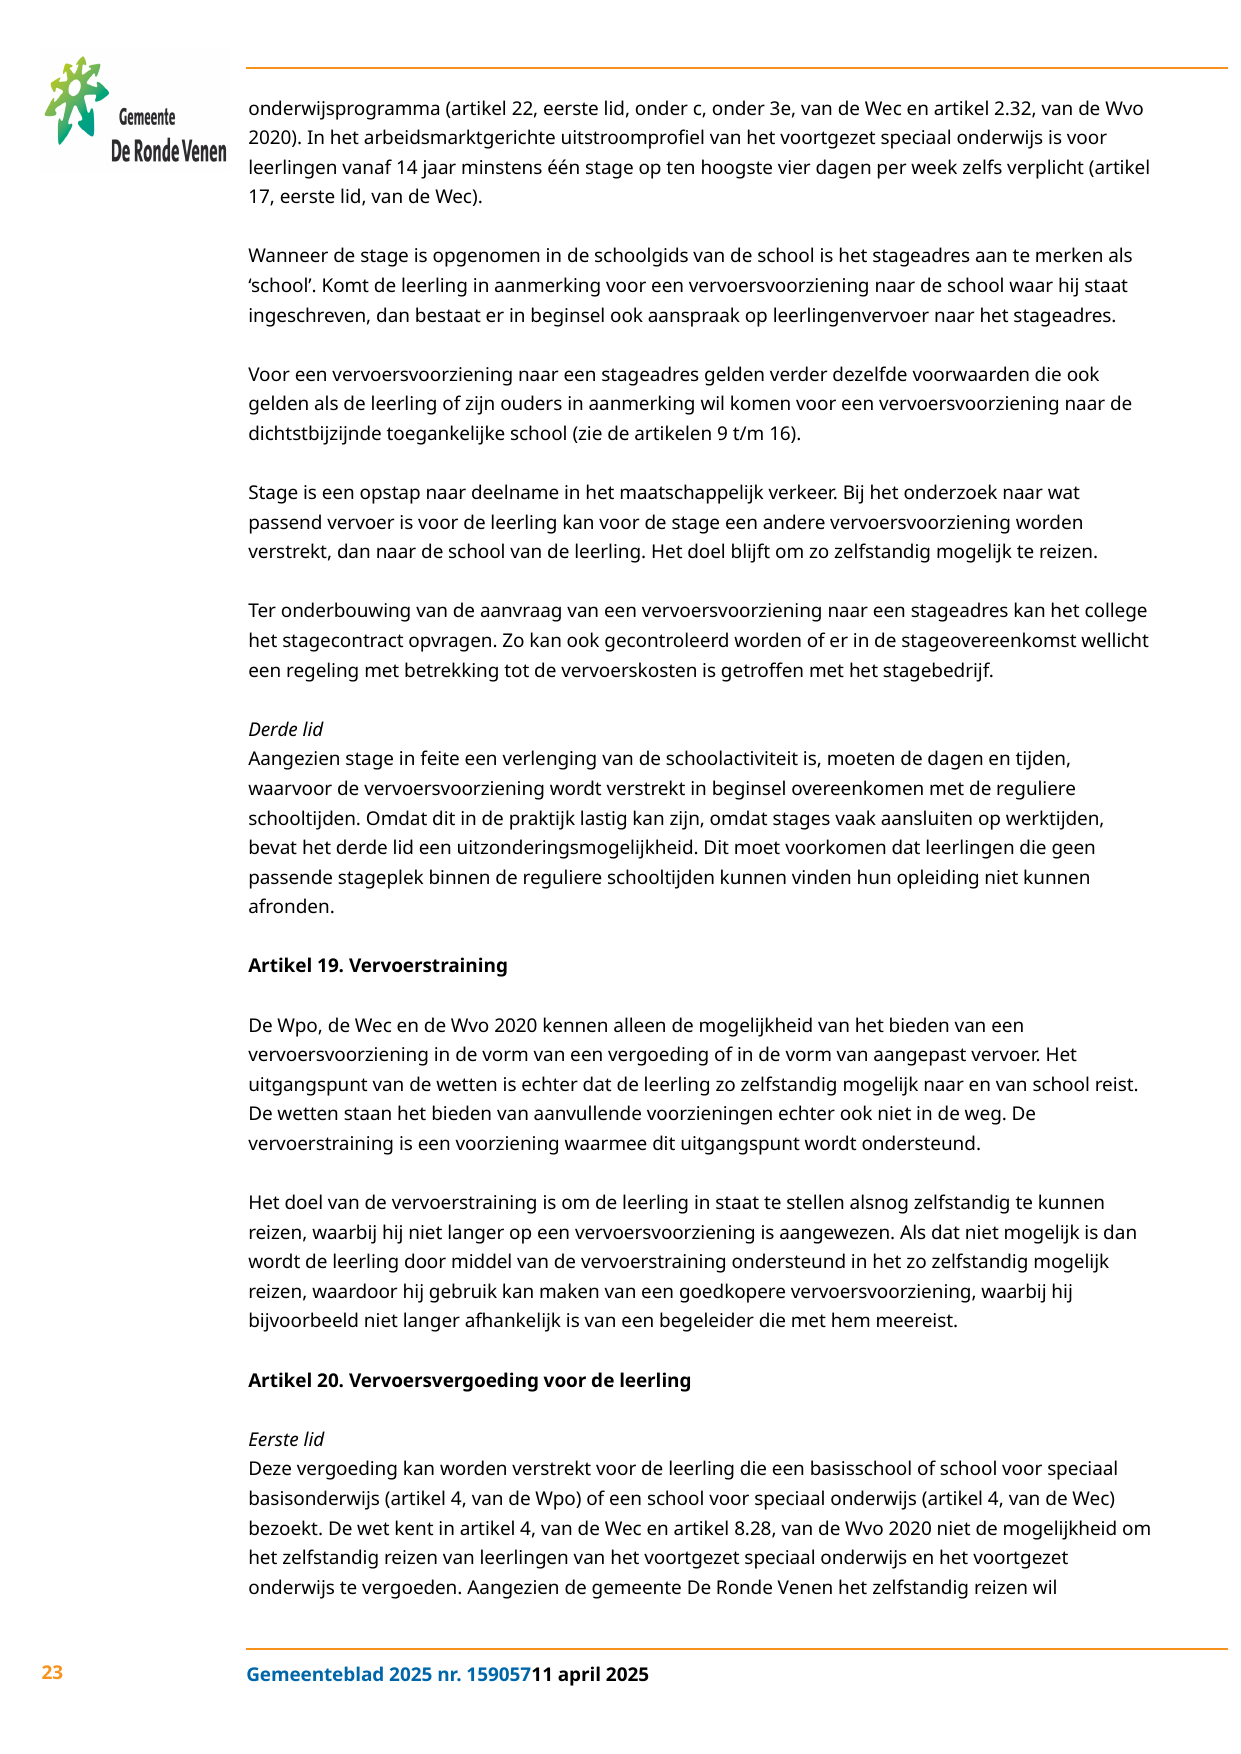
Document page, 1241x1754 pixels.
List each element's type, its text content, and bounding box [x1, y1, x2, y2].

text Artikel 19. Vervoerstraining [248, 953, 1152, 978]
text Voor een vervoersvoorziening naar een stageadres gelden verder dezelfde voorwaarden die ook gelden als de leerling of zijn ouders in aanmerking wil komen voor een vervoersvoorziening naar de dichtstbijzijnde toegankelijke school (zie de artikelen 9 t/m 16). [248, 361, 1152, 446]
text Het doel van de vervoerstraining is om de leerling in staat te stellen alsnog zelfstandig te kunnen reizen, waarbij hij niet langer op een vervoersvoorziening is aangewezen. Als dat niet mogelijk is dan wordt de leerling door middel van de vervoerstraining ondersteund in het zo zelfstandig mogelijk reizen, waardoor hij gebruik kan maken van een goedkopere vervoersvoorziening, waarbij hij bijvoorbeeld niet langer afhankelijk is van een begeleider die met hem meereist. [248, 1189, 1152, 1333]
picture [41, 47, 231, 172]
text onderwijsprogramma (artikel 22, eerste lid, onder c, onder 3e, van de Wec en artikel 2.32, van de Wvo 2020). In het arbeidsmarktgerichte uitstroomprofiel van het voortgezet speciaal onderwijs is voor leerlingen vanaf 14 jaar minstens één stage op ten hoogste vier dagen per week zelfs verplicht (artikel 17, eerste lid, van de Wec). [248, 95, 1152, 209]
text Deze vergoeding kan worden verstrekt voor de leerling die een basisschool of school voor speciaal basisonderwijs (artikel 4, van de Wpo) of een school voor speciaal onderwijs (artikel 4, van de Wec) bezoekt. De wet kent in artikel 4, van de Wec en artikel 8.28, van de Wvo 2020 niet de mogelijkheid om het zelfstandig reizen van leerlingen van het voortgezet speciaal onderwijs en het voortgezet onderwijs te vergoeden. Aangezien de gemeente De Ronde Venen het zelfstandig reizen wil [248, 1456, 1152, 1600]
text De Wpo, de Wec en de Wvo 2020 kennen alleen de mogelijkheid van het bieden van een vervoersvoorziening in de vorm van een vergoeding of in de vorm van aangepast vervoer. Het uitgangspunt van de wetten is echter dat de leerling zo zelfstandig mogelijk naar en van school reist. De wetten staan het bieden van aanvullende voorzieningen echter ook niet in de weg. De vervoerstraining is een voorziening waarmee dit uitgangspunt wordt ondersteund. [248, 1012, 1152, 1156]
text Eerste lid [248, 1426, 1152, 1452]
text Stage is een opstap naar deelname in het maatschappelijk verkeer. Bij het onderzoek naar wat passend vervoer is voor de leerling kan voor de stage een andere vervoersvoorziening worden verstrekt, dan naar de school van de leerling. Het doel blijft om zo zelfstandig mogelijk te reizen. [248, 479, 1152, 564]
text Ter onderbouwing van de aanvraag van een vervoersvoorziening naar een stageadres kan het college het stagecontract opvragen. Zo kan ook gecontroleerd worden of er in de stageovereenkomst wellicht een regeling met betrekking tot de vervoerskosten is getroffen met het stagebedrijf. [248, 598, 1152, 683]
text Artikel 20. Vervoersvergoeding voor de leerling [248, 1367, 1152, 1393]
text Derde lid [248, 716, 1152, 742]
text Wanneer de stage is opgenomen in de schoolgids van de school is het stageadres aan te merken als ‘school’. Komt de leerling in aanmerking voor een vervoersvoorziening naar de school waar hij staat ingeschreven, dan bestaat er in beginsel ook aanspraak op leerlingenvervoer naar het stageadres. [248, 243, 1152, 328]
text Aangezien stage in feite een verlenging van de schoolactiviteit is, moeten de dagen en tijden, waarvoor de vervoersvoorziening wordt verstrekt in beginsel overeenkomen met de reguliere schooltijden. Omdat dit in de praktijk lastig kan zijn, omdat stages vaak aansluiten op werktijden, bevat het derde lid een uitzonderingsmogelijkheid. Dit moet voorkomen dat leerlingen die geen passende stageplek binnen de reguliere schooltijden kunnen vinden hun opleiding niet kunnen afronden. [248, 746, 1152, 919]
